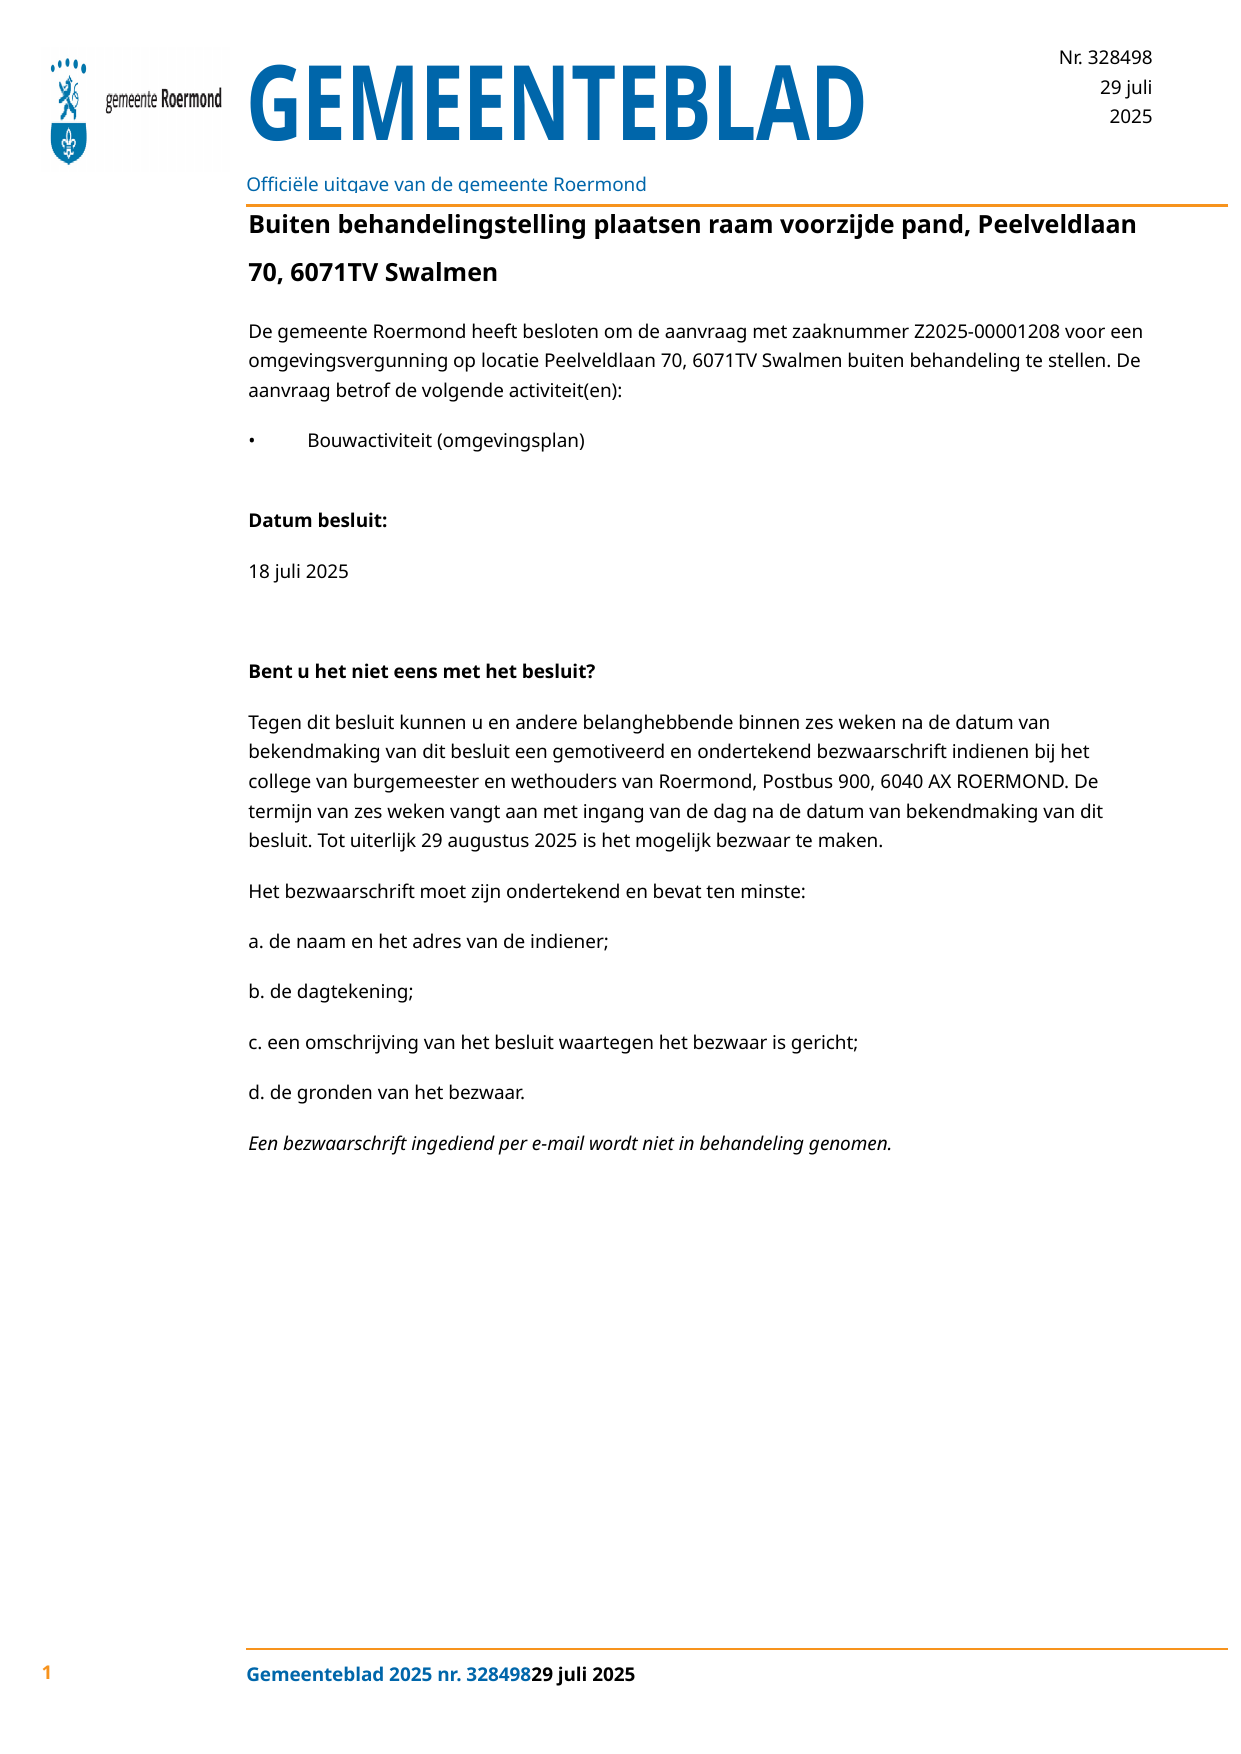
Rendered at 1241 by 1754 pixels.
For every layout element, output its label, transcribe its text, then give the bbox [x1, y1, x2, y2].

text a. de naam en het adres van de indiener; [248, 928, 1152, 954]
text Bent u het niet eens met het besluit? [248, 659, 1152, 684]
text 18 juli 2025 [248, 558, 1152, 584]
text Tegen dit besluit kunnen u en andere belanghebbende binnen zes weken na de datum van bekendmaking van dit besluit een gemotiveerd en ondertekend bezwaarschrift indienen bij het college van burgemeester en wethouders van Roermond, Postbus 900, 6040 AX ROERMOND. De termijn van zes weken vangt aan met ingang van de dag na de datum van bekendmaking van dit besluit. Tot uiterlijk 29 augustus 2025 is het mogelijk bezwaar te maken. [248, 709, 1152, 853]
text b. de dagtekening; [248, 979, 1152, 1004]
text Het bezwaarschrift moet zijn ondertekend en bevat ten minste: [248, 878, 1152, 904]
text Buiten behandelingstelling plaatsen raam voorzijde pand, Peelveldlaan 70, 6071TV Swalmen [248, 207, 1152, 288]
picture [41, 47, 231, 172]
text c. een omschrijving van het besluit waartegen het bezwaar is gericht; [248, 1029, 1152, 1055]
list Bouwactiviteit (omgevingsplan) [248, 427, 1152, 453]
text Een bezwaarschrift ingediend per e-mail wordt niet in behandeling genomen. [248, 1130, 1152, 1156]
text d. de gronden van het bezwaar. [248, 1079, 1152, 1105]
text Datum besluit: [248, 507, 1152, 533]
text De gemeente Roermond heeft besloten om de aanvraag met zaaknummer Z2025-00001208 voor een omgevingsvergunning op locatie Peelveldlaan 70, 6071TV Swalmen buiten behandeling te stellen. De aanvraag betrof de volgende activiteit(en): [248, 318, 1152, 403]
